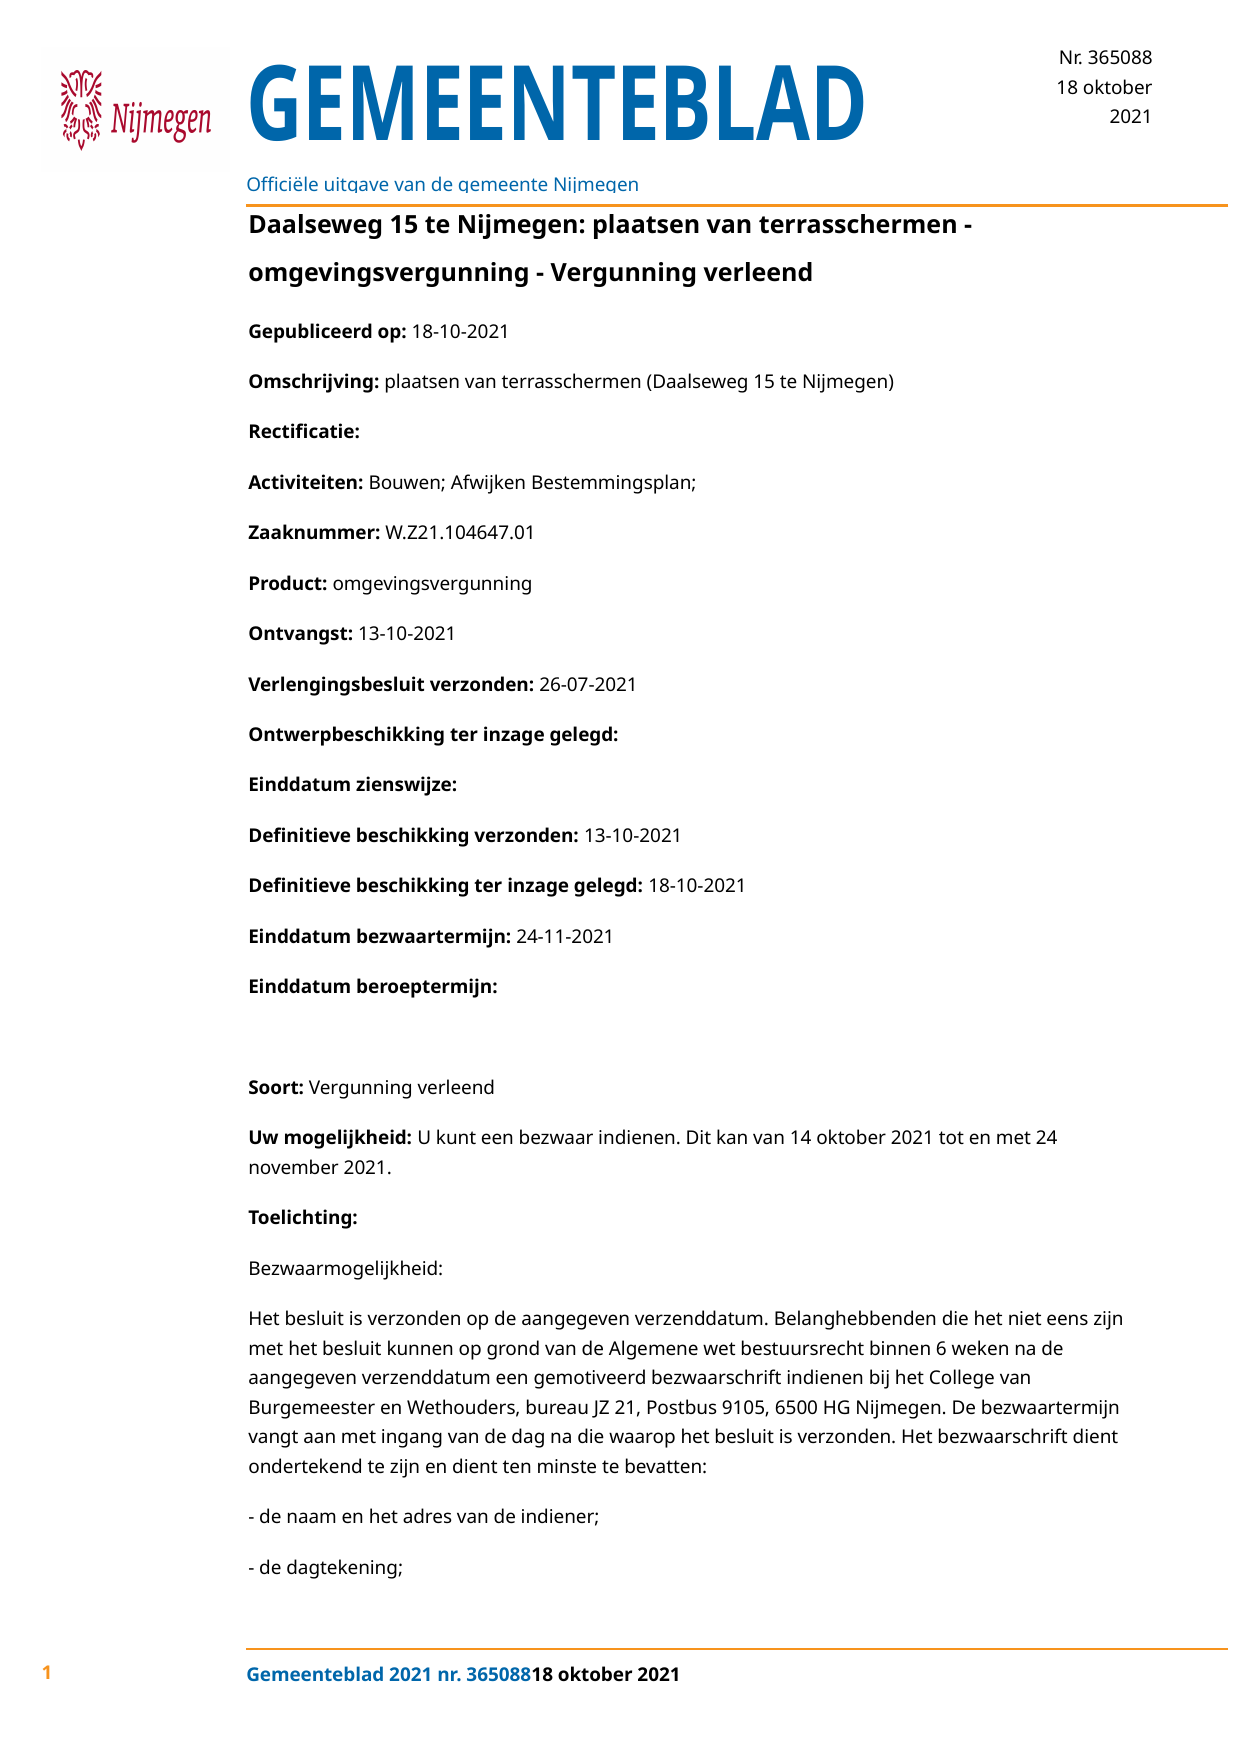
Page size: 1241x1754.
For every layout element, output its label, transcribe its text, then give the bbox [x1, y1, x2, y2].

text Einddatum zienswijze: [248, 772, 1152, 797]
text Ontwerpbeschikking ter inzage gelegd: [248, 721, 1152, 747]
picture [41, 47, 231, 172]
text Einddatum bezwaartermijn: 24-11-2021 [248, 923, 1152, 949]
text Uw mogelijkheid: U kunt een bezwaar indienen. Dit kan van 14 oktober 2021 tot en met 24 november 2021. [248, 1124, 1152, 1180]
text Ontvangst: 13-10-2021 [248, 620, 1152, 646]
text Het besluit is verzonden op de aangegeven verzenddatum. Belanghebbenden die het niet eens zijn met het besluit kunnen op grond van de Algemene wet bestuursrecht binnen 6 weken na de aangegeven verzenddatum een gemotiveerd bezwaarschrift indienen bij het College van Burgemeester en Wethouders, bureau JZ 21, Postbus 9105, 6500 HG Nijmegen. De bezwaartermijn vangt aan met ingang van de dag na die waarop het besluit is verzonden. Het bezwaarschrift dient ondertekend te zijn en dient ten minste te bevatten: [248, 1305, 1152, 1479]
text Toelichting: [248, 1204, 1152, 1230]
text Gepubliceerd op: 18-10-2021 [248, 318, 1152, 344]
text Zaaknummer: W.Z21.104647.01 [248, 519, 1152, 545]
text Product: omgevingsvergunning [248, 570, 1152, 596]
text Verlengingsbesluit verzonden: 26-07-2021 [248, 671, 1152, 697]
text Daalseweg 15 te Nijmegen: plaatsen van terrasschermen - omgevingsvergunning - Vergunning verleend [248, 207, 1152, 288]
text - de naam en het adres van de indiener; [248, 1504, 1152, 1529]
text Soort: Vergunning verleend [248, 1074, 1152, 1100]
text - de dagtekening; [248, 1554, 1152, 1580]
text Einddatum beroeptermijn: [248, 973, 1152, 999]
text Definitieve beschikking ter inzage gelegd: 18-10-2021 [248, 872, 1152, 898]
text Rectificatie: [248, 419, 1152, 444]
text Definitieve beschikking verzonden: 13-10-2021 [248, 822, 1152, 848]
text Activiteiten: Bouwen; Afwijken Bestemmingsplan; [248, 469, 1152, 495]
text Omschrijving: plaatsen van terrasschermen (Daalseweg 15 te Nijmegen) [248, 368, 1152, 394]
text Bezwaarmogelijkheid: [248, 1255, 1152, 1281]
